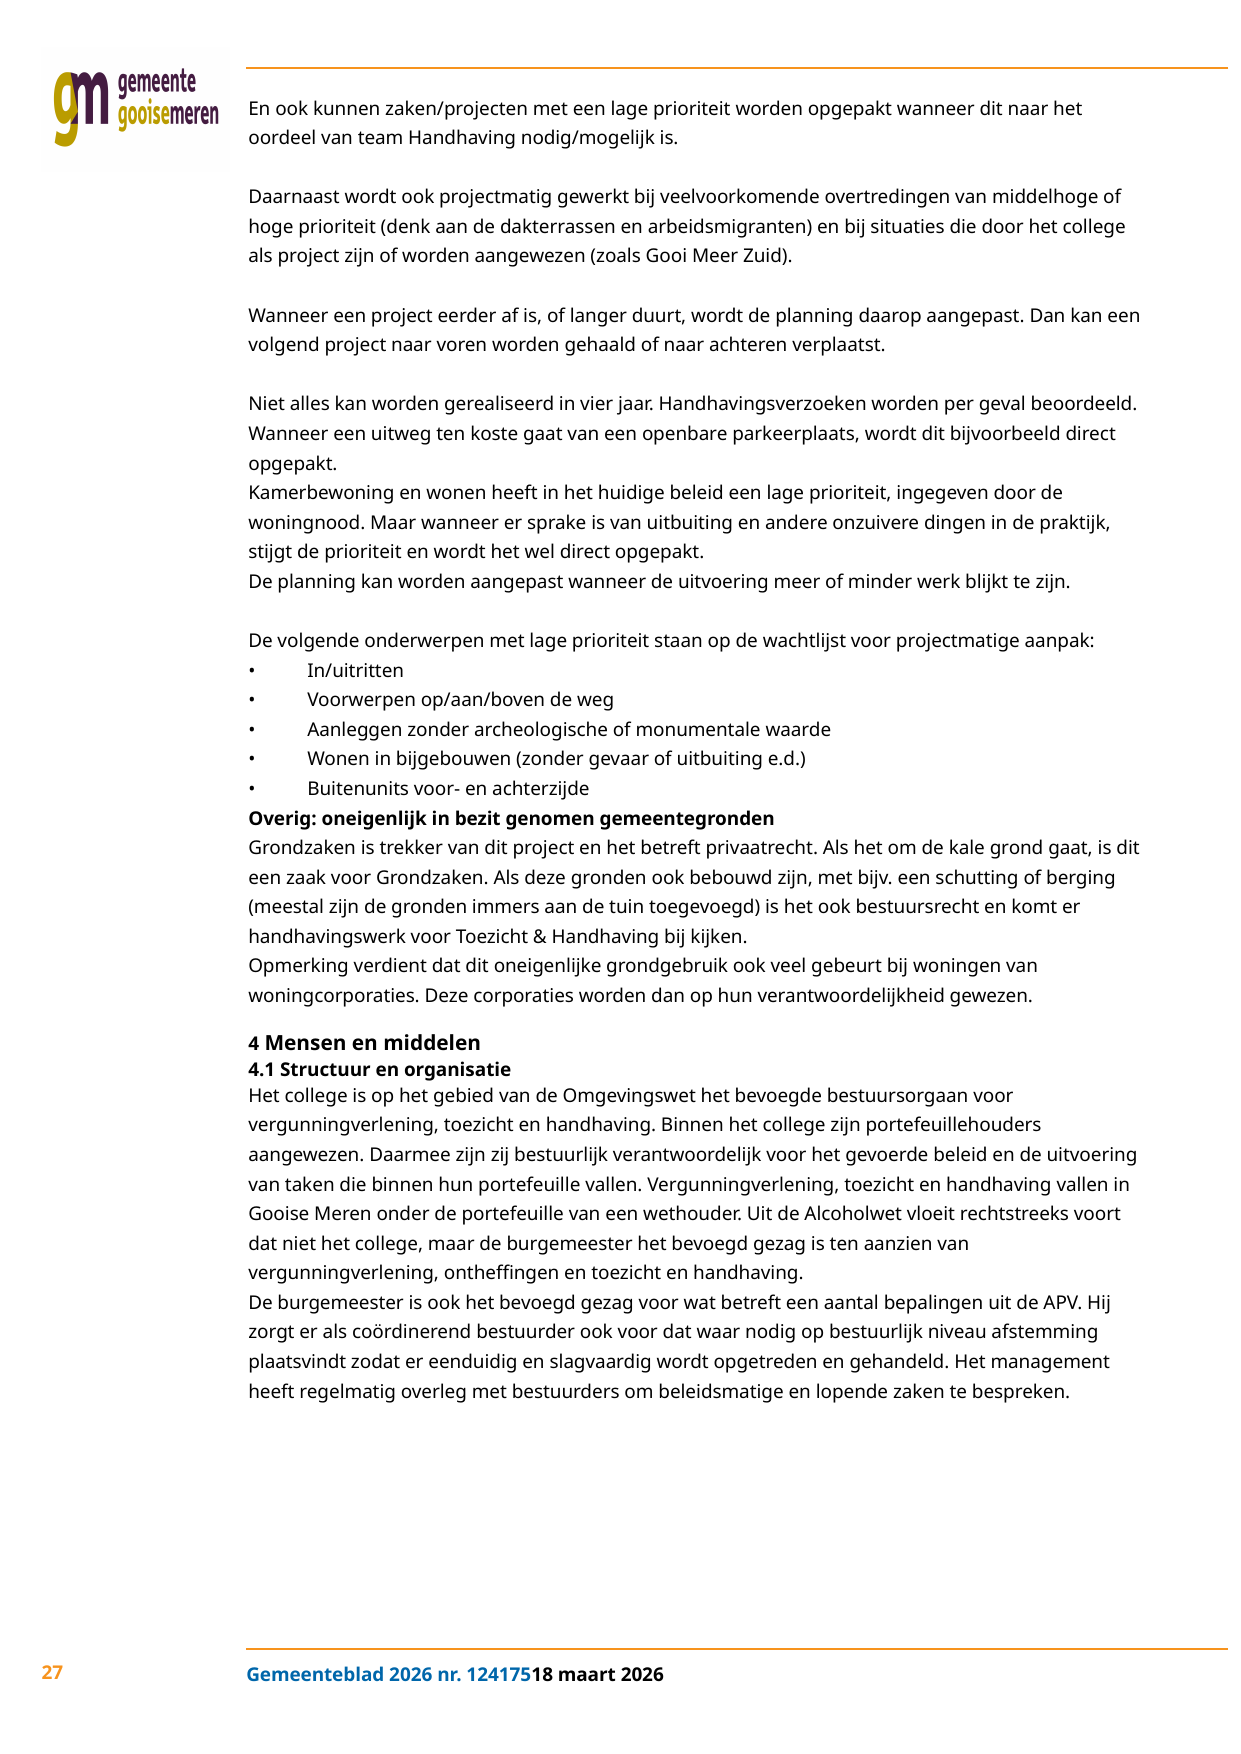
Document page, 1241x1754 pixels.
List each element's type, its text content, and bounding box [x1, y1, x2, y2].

text Het college is op het gebied van de Omgevingswet het bevoegde bestuursorgaan voor vergunningverlening, toezicht en handhaving. Binnen het college zijn portefeuillehouders aangewezen. Daarmee zijn zij bestuurlijk verantwoordelijk voor het gevoerde beleid en de uitvoering van taken die binnen hun portefeuille vallen. Vergunningverlening, toezicht en handhaving vallen in Gooise Meren onder de portefeuille van een wethouder. Uit de Alcoholwet vloeit rechtstreeks voort dat niet het college, maar de burgemeester het bevoegd gezag is ten aanzien van vergunningverlening, ontheffingen en toezicht en handhaving. [248, 1082, 1152, 1285]
list Wonen in bijgebouwen (zonder gevaar of uitbuiting e.d.) [248, 746, 1152, 771]
list Buitenunits voor- en achterzijde [248, 775, 1152, 801]
text Overig: oneigenlijk in bezit genomen gemeentegronden [248, 805, 1152, 831]
list In/uitritten [248, 657, 1152, 683]
text De burgemeester is ook het bevoegd gezag voor wat betreft een aantal bepalingen uit de APV. Hij zorgt er als coördinerend bestuurder ook voor dat waar nodig op bestuurlijk niveau afstemming plaatsvindt zodat er eenduidig en slagvaardig wordt opgetreden en gehandeld. Het management heeft regelmatig overleg met bestuurders om beleidsmatige en lopende zaken te bespreken. [248, 1289, 1152, 1404]
text Daarnaast wordt ook projectmatig gewerkt bij veelvoorkomende overtredingen van middelhoge of hoge prioriteit (denk aan de dakterrassen en arbeidsmigranten) en bij situaties die door het college als project zijn of worden aangewezen (zoals Gooi Meer Zuid). [248, 183, 1152, 268]
text Opmerking verdient dat dit oneigenlijke grondgebruik ook veel gebeurt bij woningen van woningcorporaties. Deze corporaties worden dan op hun verantwoordelijkheid gewezen. [248, 953, 1152, 1008]
text 4.1 Structuur en organisatie [248, 1056, 1152, 1082]
text Niet alles kan worden gerealiseerd in vier jaar. Handhavingsverzoeken worden per geval beoordeeld. Wanneer een uitweg ten koste gaat van een openbare parkeerplaats, wordt dit bijvoorbeeld direct opgepakt. [248, 391, 1152, 476]
picture [41, 47, 231, 172]
text Grondzaken is trekker van dit project en het betreft privaatrecht. Als het om de kale grond gaat, is dit een zaak voor Grondzaken. Als deze gronden ook bebouwd zijn, met bijv. een schutting of berging (meestal zijn de gronden immers aan de tuin toegevoegd) is het ook bestuursrecht en komt er handhavingswerk voor Toezicht & Handhaving bij kijken. [248, 834, 1152, 949]
text Kamerbewoning en wonen heeft in het huidige beleid een lage prioriteit, ingegeven door de woningnood. Maar wanneer er sprake is van uitbuiting en andere onzuivere dingen in de praktijk, stijgt de prioriteit en wordt het wel direct opgepakt. [248, 479, 1152, 564]
list Aanleggen zonder archeologische of monumentale waarde [248, 716, 1152, 742]
text De planning kan worden aangepast wanneer de uitvoering meer of minder werk blijkt te zijn. [248, 568, 1152, 594]
text Wanneer een project eerder af is, of langer duurt, wordt de planning daarop aangepast. Dan kan een volgend project naar voren worden gehaald of naar achteren verplaatst. [248, 302, 1152, 357]
text 4 Mensen en middelen [248, 1028, 1152, 1056]
text En ook kunnen zaken/projecten met een lage prioriteit worden opgepakt wanneer dit naar het oordeel van team Handhaving nodig/mogelijk is. [248, 95, 1152, 150]
list Voorwerpen op/aan/boven de weg [248, 686, 1152, 712]
text De volgende onderwerpen met lage prioriteit staan op de wachtlijst voor projectmatige aanpak: [248, 627, 1152, 653]
